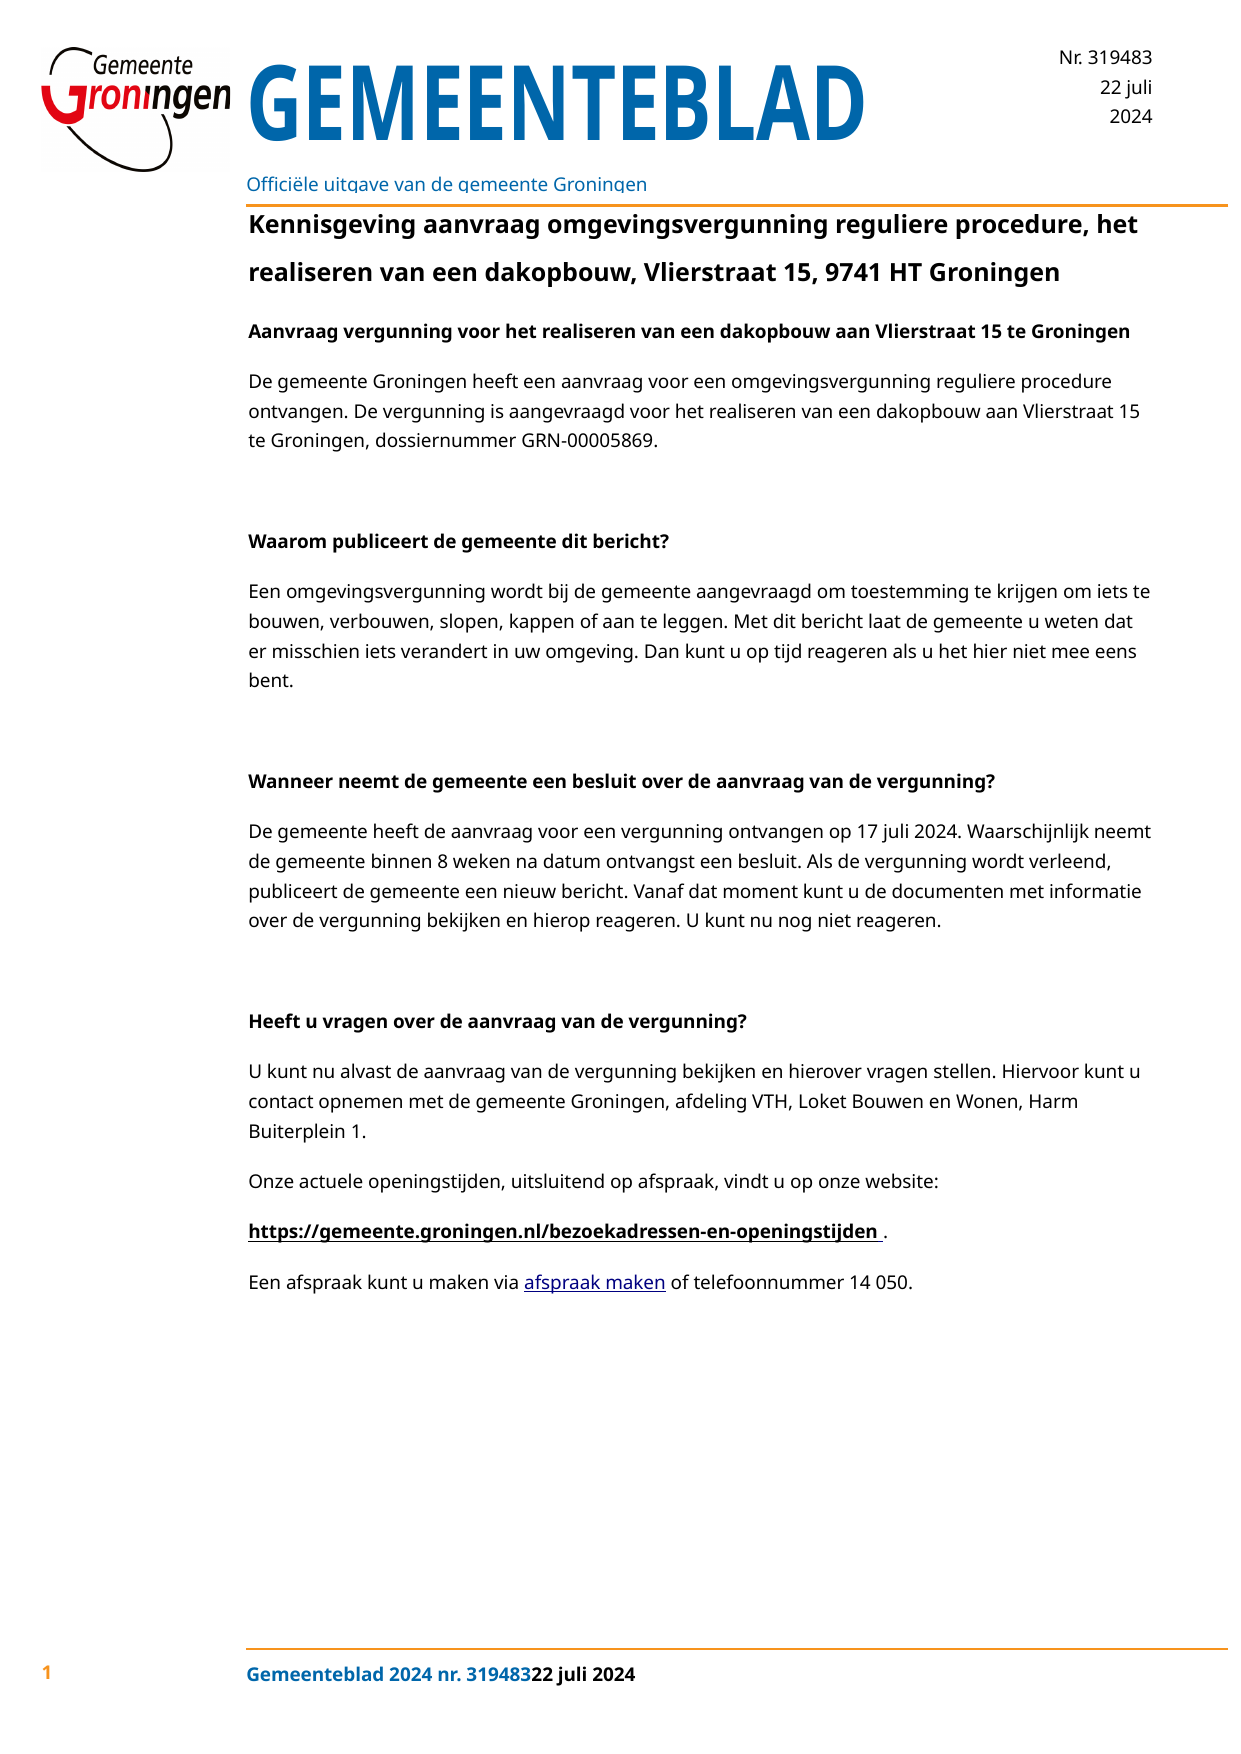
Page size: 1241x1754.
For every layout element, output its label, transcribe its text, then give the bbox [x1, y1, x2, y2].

text Onze actuele openingstijden, uitsluitend op afspraak, vindt u op onze website: [248, 1168, 1152, 1194]
text Heeft u vragen over de aanvraag van de vergunning? [248, 1008, 1152, 1034]
text Kennisgeving aanvraag omgevingsvergunning reguliere procedure, het realiseren van een dakopbouw, Vlierstraat 15, 9741 HT Groningen [248, 207, 1152, 288]
text De gemeente Groningen heeft een aanvraag voor een omgevingsvergunning reguliere procedure ontvangen. De vergunning is aangevraagd voor het realiseren van een dakopbouw aan Vlierstraat 15 te Groningen, dossiernummer GRN-00005869. [248, 368, 1152, 453]
text Waarom publiceert de gemeente dit bericht? [248, 528, 1152, 554]
text Wanneer neemt de gemeente een besluit over de aanvraag van de vergunning? [248, 768, 1152, 794]
text https://gemeente.groningen.nl/bezoekadressen-en-openingstijden . [248, 1219, 1152, 1244]
text Een afspraak kunt u maken via afspraak maken of telefoonnummer 14 050. [248, 1269, 1152, 1295]
text U kunt nu alvast de aanvraag van de vergunning bekijken en hierover vragen stellen. Hiervoor kunt u contact opnemen met de gemeente Groningen, afdeling VTH, Loket Bouwen en Wonen, Harm Buiterplein 1. [248, 1059, 1152, 1144]
text Aanvraag vergunning voor het realiseren van een dakopbouw aan Vlierstraat 15 te Groningen [248, 318, 1152, 344]
text Een omgevingsvergunning wordt bij de gemeente aangevraagd om toestemming te krijgen om iets te bouwen, verbouwen, slopen, kappen of aan te leggen. Met dit bericht laat de gemeente u weten dat er misschien iets verandert in uw omgeving. Dan kunt u op tijd reageren als u het hier niet mee eens bent. [248, 579, 1152, 693]
text De gemeente heeft de aanvraag voor een vergunning ontvangen op 17 juli 2024. Waarschijnlijk neemt de gemeente binnen 8 weken na datum ontvangst een besluit. Als de vergunning wordt verleend, publiceert de gemeente een nieuw bericht. Vanaf dat moment kunt u de documenten met informatie over de vergunning bekijken en hierop reageren. U kunt nu nog niet reageren. [248, 819, 1152, 933]
picture [41, 47, 231, 172]
